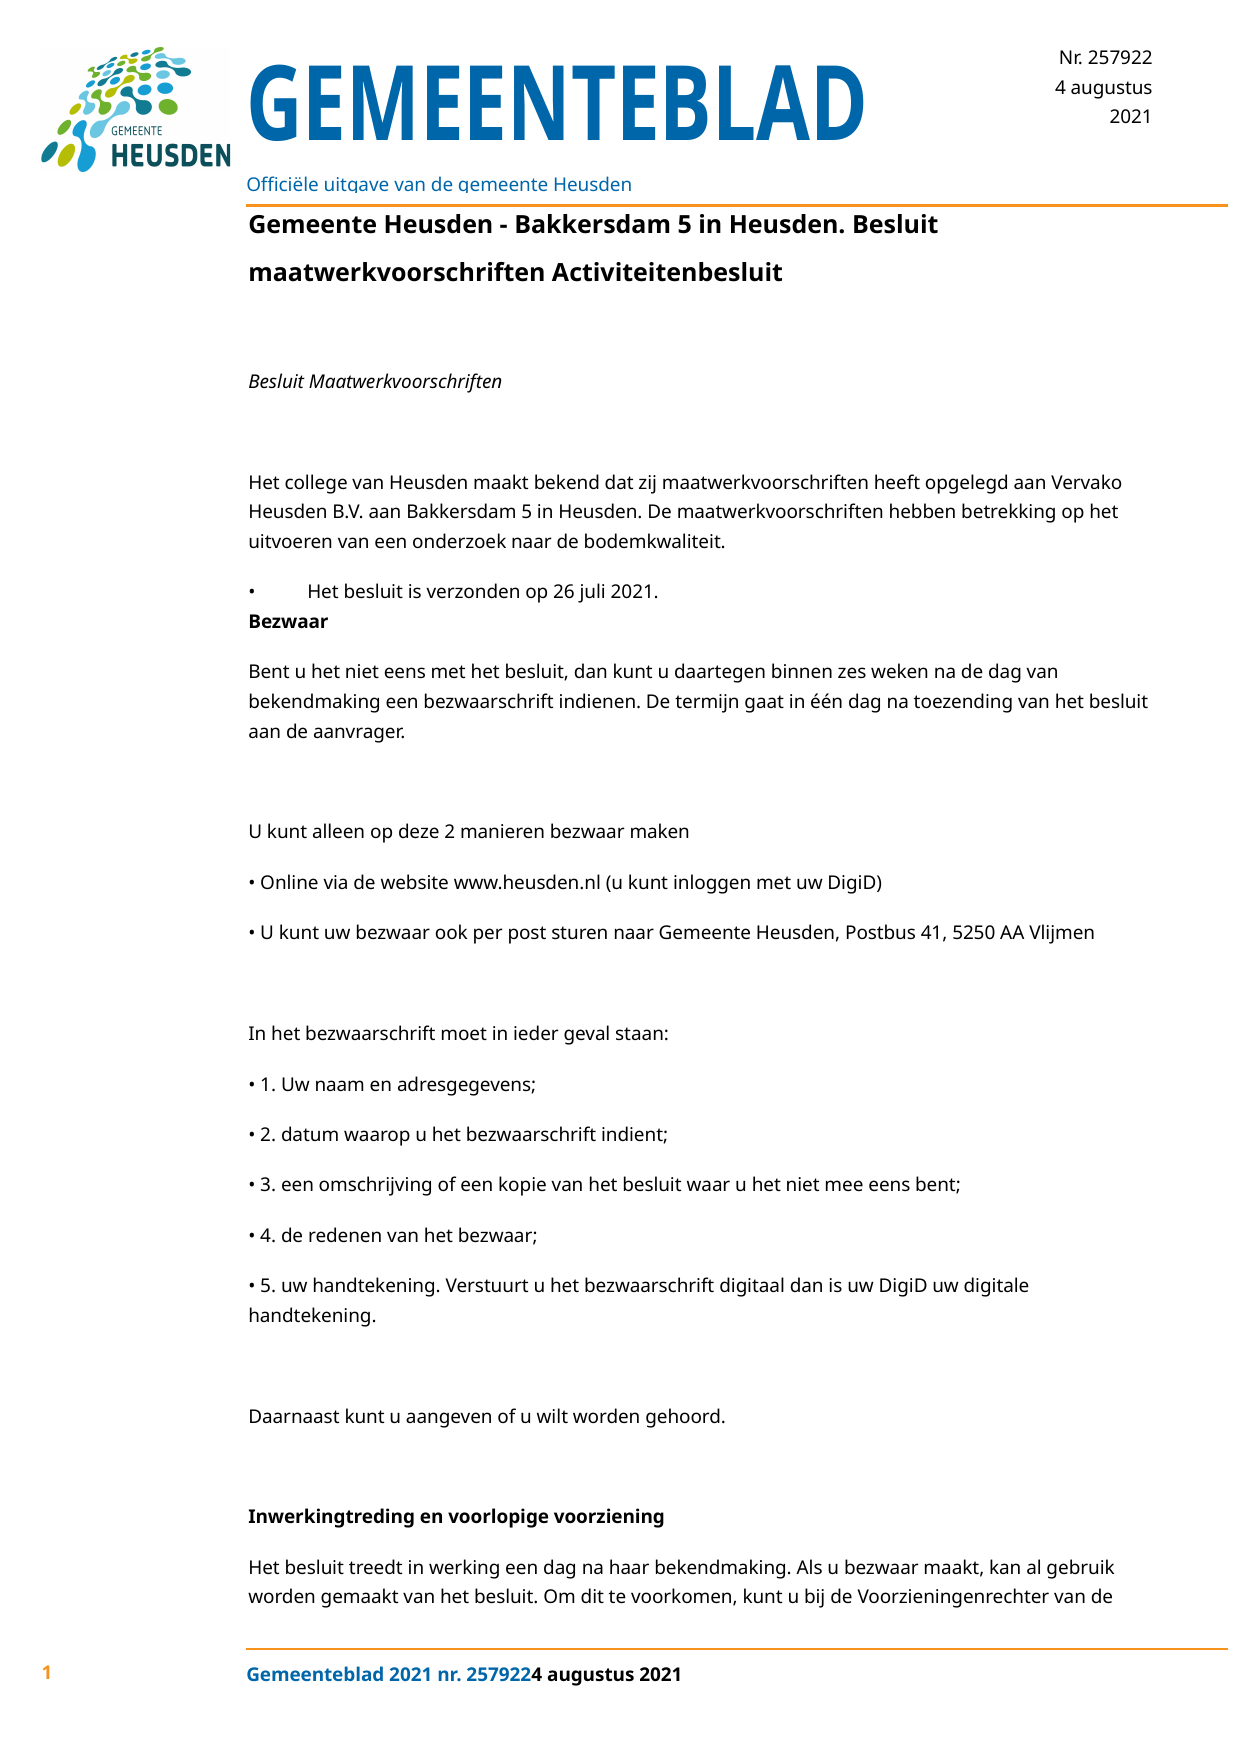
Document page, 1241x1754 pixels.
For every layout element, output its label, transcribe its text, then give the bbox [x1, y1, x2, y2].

list Het besluit is verzonden op 26 juli 2021. [248, 579, 1152, 604]
text • U kunt uw bezwaar ook per post sturen naar Gemeente Heusden, Postbus 41, 5250 AA Vlijmen [248, 919, 1152, 945]
text Bezwaar [248, 608, 1152, 634]
text Gemeente Heusden - Bakkersdam 5 in Heusden. Besluit maatwerkvoorschriften Activiteitenbesluit [248, 207, 1152, 288]
text In het bezwaarschrift moet in ieder geval staan: [248, 1020, 1152, 1046]
text Het besluit treedt in werking een dag na haar bekendmaking. Als u bezwaar maakt, kan al gebruik worden gemaakt van het besluit. Om dit te voorkomen, kunt u bij de Voorzieningenrechter van de [248, 1554, 1152, 1609]
text U kunt alleen op deze 2 manieren bezwaar maken [248, 819, 1152, 844]
text • 1. Uw naam en adresgegevens; [248, 1071, 1152, 1097]
text Daarnaast kunt u aangeven of u wilt worden gehoord. [248, 1403, 1152, 1429]
text Besluit Maatwerkvoorschriften [248, 368, 1152, 394]
text • Online via de website www.heusden.nl (u kunt inloggen met uw DigiD) [248, 869, 1152, 895]
text • 2. datum waarop u het bezwaarschrift indient; [248, 1121, 1152, 1147]
text • 3. een omschrijving of een kopie van het besluit waar u het niet mee eens bent; [248, 1172, 1152, 1197]
text Bent u het niet eens met het besluit, dan kunt u daartegen binnen zes weken na de dag van bekendmaking een bezwaarschrift indienen. De termijn gaat in één dag na toezending van het besluit aan de aanvrager. [248, 659, 1152, 744]
text • 4. de redenen van het bezwaar; [248, 1222, 1152, 1248]
text Het college van Heusden maakt bekend dat zij maatwerkvoorschriften heeft opgelegd aan Vervako Heusden B.V. aan Bakkersdam 5 in Heusden. De maatwerkvoorschriften hebben betrekking op het uitvoeren van een onderzoek naar de bodemkwaliteit. [248, 469, 1152, 554]
text • 5. uw handtekening. Verstuurt u het bezwaarschrift digitaal dan is uw DigiD uw digitale handtekening. [248, 1272, 1152, 1328]
text Inwerkingtreding en voorlopige voorziening [248, 1504, 1152, 1529]
picture [41, 47, 231, 172]
